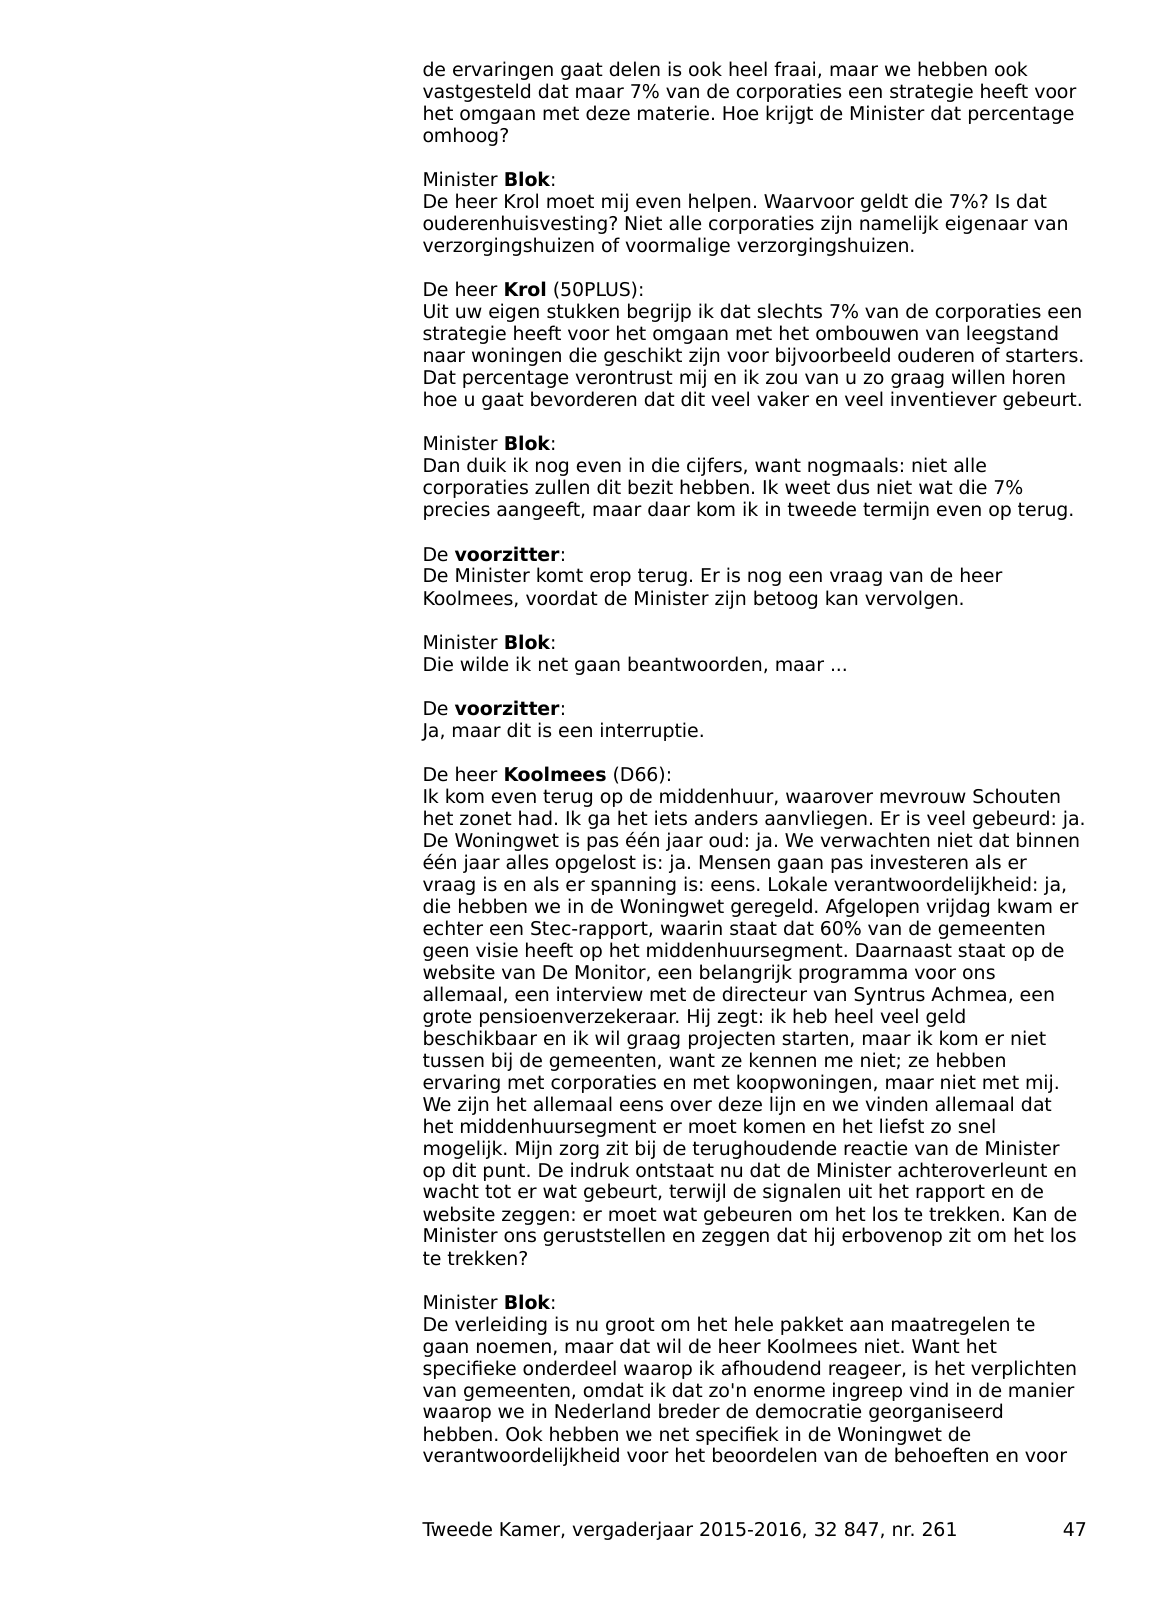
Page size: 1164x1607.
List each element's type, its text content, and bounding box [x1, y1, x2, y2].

text Minister Blok: [422, 433, 1087, 455]
text De heer Krol moet mij even helpen. Waarvoor geldt die 7%? Is dat ouderenhuisvesting? Niet alle corporaties zijn namelijk eigenaar van verzorgingshuizen of voormalige verzorgingshuizen. [422, 191, 1087, 257]
text De voorzitter: [422, 698, 1087, 720]
text Die wilde ik net gaan beantwoorden, maar ... [422, 653, 1087, 676]
text Ik kom even terug op de middenhuur, waarover mevrouw Schouten het zonet had. Ik ga het iets anders aanvliegen. Er is veel gebeurd: ja. De Woningwet is pas één jaar oud: ja. We verwachten niet dat binnen één jaar alles opgelost is: ja. Mensen gaan pas investeren als er vraag is en als er spanning is: eens. Lokale verantwoordelijkheid: ja, die hebben we in de Woningwet geregeld. Afgelopen vrijdag kwam er echter een Stec-rapport, waarin staat dat 60% van de gemeenten geen visie heeft op het middenhuursegment. Daarnaast staat op de website van De Monitor, een belangrijk programma voor ons allemaal, een interview met de directeur van Syntrus Achmea, een grote pensioenverzekeraar. Hij zegt: ik heb heel veel geld beschikbaar en ik wil graag projecten starten, maar ik kom er niet tussen bij de gemeenten, want ze kennen me niet; ze hebben ervaring met corporaties en met koopwoningen, maar niet met mij. We zijn het allemaal eens over deze lijn en we vinden allemaal dat het middenhuursegment er moet komen en het liefst zo snel mogelijk. Mijn zorg zit bij de terughoudende reactie van de Minister op dit punt. De indruk ontstaat nu dat de Minister achteroverleunt en wacht tot er wat gebeurt, terwijl de signalen uit het rapport en de website zeggen: er moet wat gebeuren om het los te trekken. Kan de Minister ons geruststellen en zeggen dat hij erbovenop zit om het los te trekken? [422, 786, 1087, 1269]
text Minister Blok: [422, 632, 1087, 653]
text De Minister komt erop terug. Er is nog een vraag van de heer Koolmees, voordat de Minister zijn betoog kan vervolgen. [422, 565, 1087, 609]
text Dan duik ik nog even in die cijfers, want nogmaals: niet alle corporaties zullen dit bezit hebben. Ik weet dus niet wat die 7% precies aangeeft, maar daar kom ik in tweede termijn even op terug. [422, 455, 1087, 521]
text De heer Krol (50PLUS): [422, 279, 1087, 301]
text Uit uw eigen stukken begrijp ik dat slechts 7% van de corporaties een strategie heeft voor het omgaan met het ombouwen van leegstand naar woningen die geschikt zijn voor bijvoorbeeld ouderen of starters. Dat percentage verontrust mij en ik zou van u zo graag willen horen hoe u gaat bevorderen dat dit veel vaker en veel inventiever gebeurt. [422, 301, 1087, 411]
text De voorzitter: [422, 543, 1087, 565]
text Minister Blok: [422, 1292, 1087, 1313]
text De heer Koolmees (D66): [422, 764, 1087, 786]
text De verleiding is nu groot om het hele pakket aan maatregelen te gaan noemen, maar dat wil de heer Koolmees niet. Want het specifieke onderdeel waarop ik afhoudend reageer, is het verplichten van gemeenten, omdat ik dat zo'n enorme ingreep vind in de manier waarop we in Nederland breder de democratie georganiseerd hebben. Ook hebben we net specifiek in de Woningwet de verantwoordelijkheid voor het beoordelen van de behoeften en voor [422, 1313, 1087, 1467]
text de ervaringen gaat delen is ook heel fraai, maar we hebben ook vastgesteld dat maar 7% van de corporaties een strategie heeft voor het omgaan met deze materie. Hoe krijgt de Minister dat percentage omhoog? [422, 59, 1087, 147]
text Ja, maar dit is een interruptie. [422, 720, 1087, 742]
text Minister Blok: [422, 169, 1087, 191]
